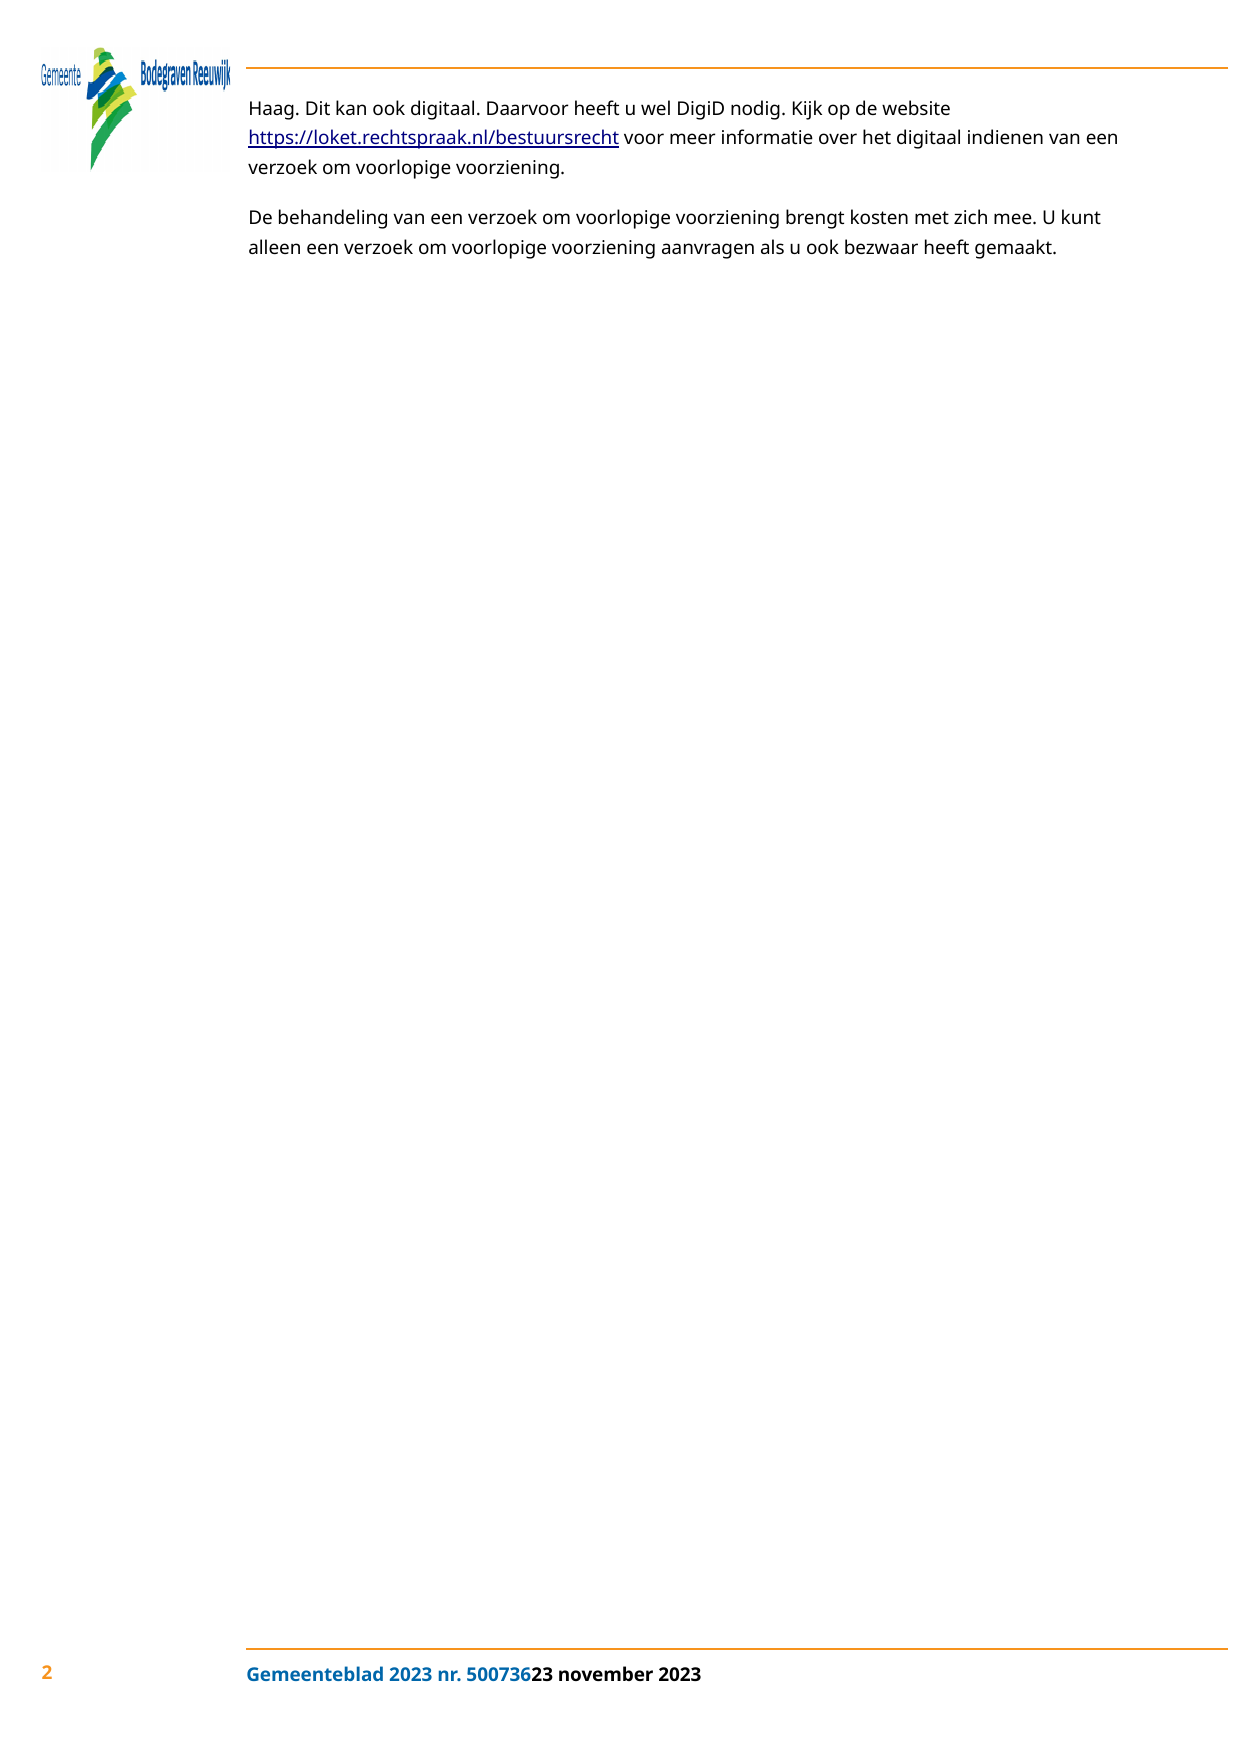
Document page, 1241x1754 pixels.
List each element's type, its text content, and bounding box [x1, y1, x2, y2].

text De behandeling van een verzoek om voorlopige voorziening brengt kosten met zich mee. U kunt alleen een verzoek om voorlopige voorziening aanvragen als u ook bezwaar heeft gemaakt. [248, 204, 1152, 260]
text Haag. Dit kan ook digitaal. Daarvoor heeft u wel DigiD nodig. Kijk op de website https://loket.rechtspraak.nl/bestuursrecht voor meer informatie over het digitaal indienen van een verzoek om voorlopige voorziening. [248, 95, 1152, 180]
picture [41, 47, 231, 172]
